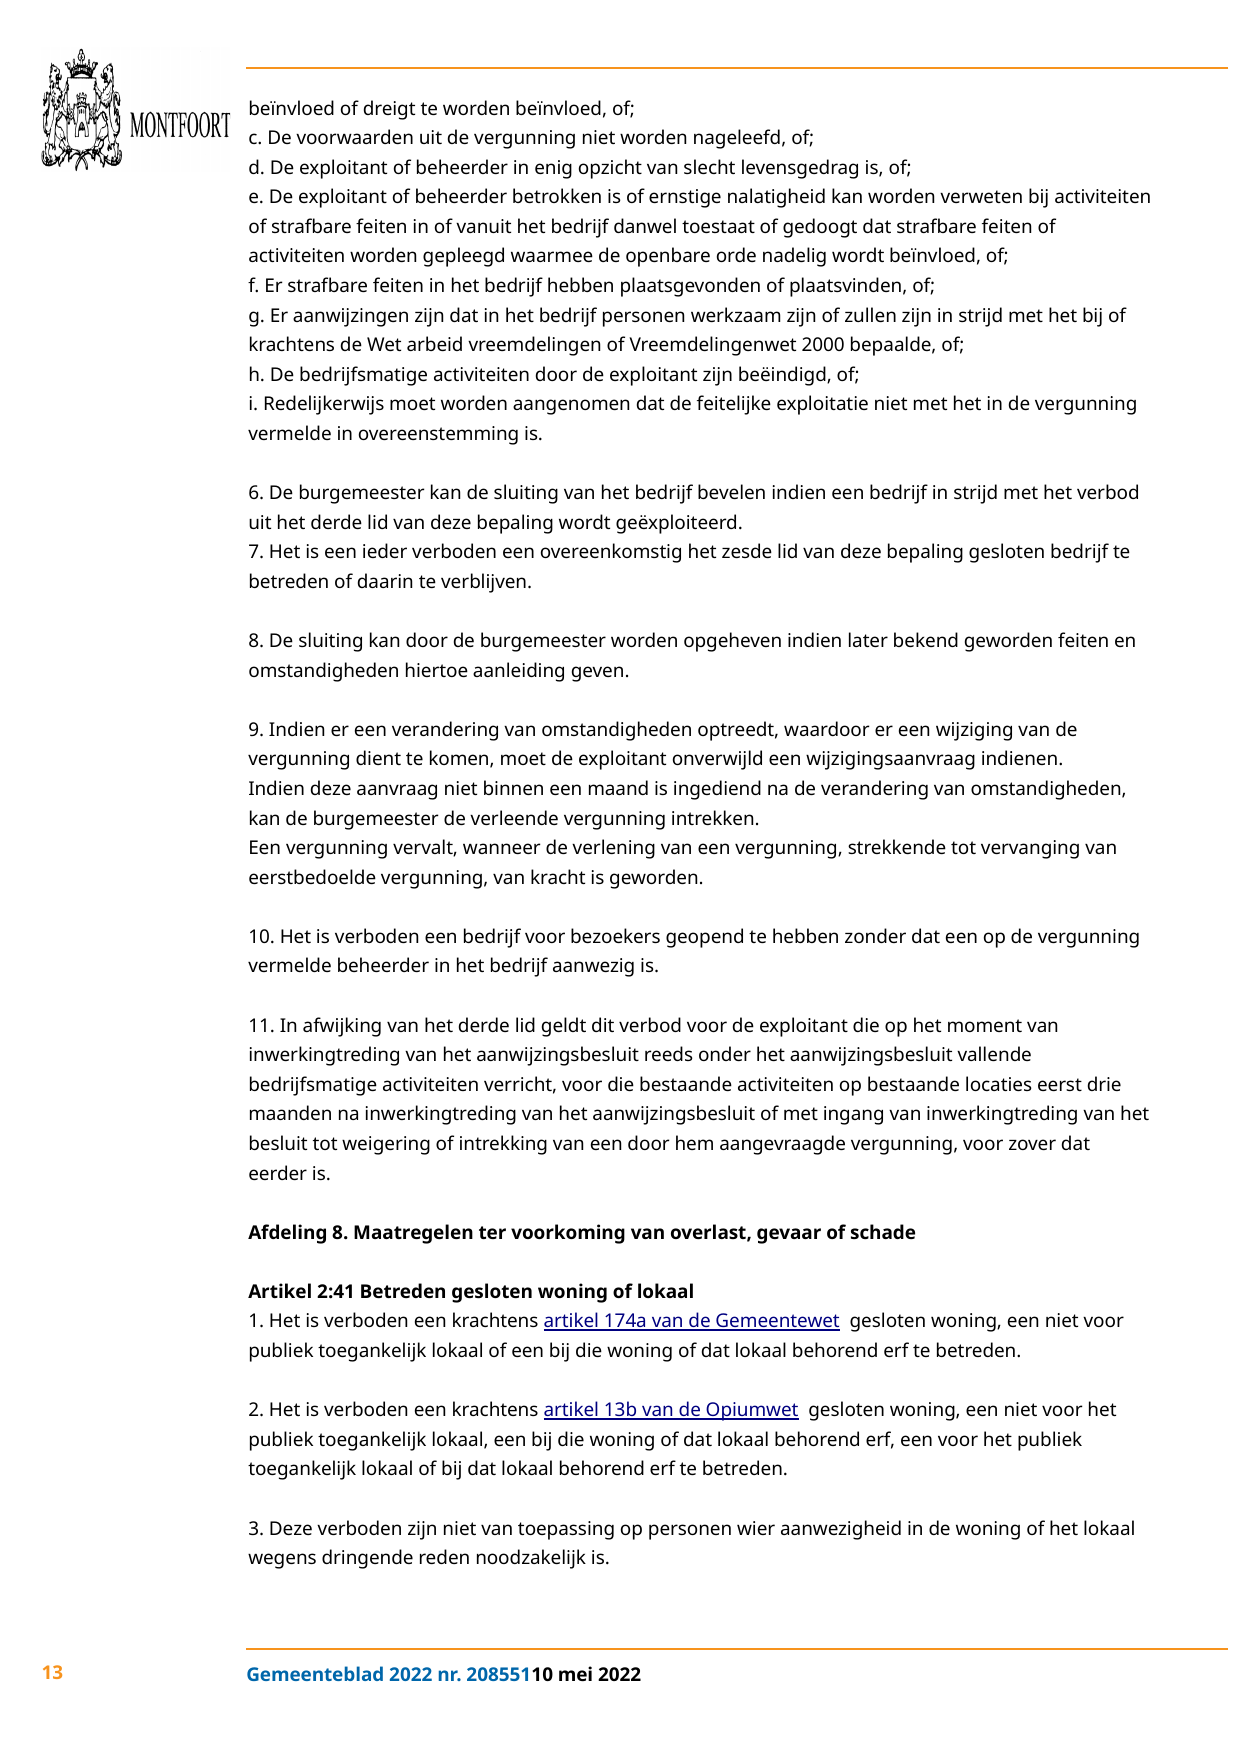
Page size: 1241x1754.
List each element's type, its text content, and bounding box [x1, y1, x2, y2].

text h. De bedrijfsmatige activiteiten door de exploitant zijn beëindigd, of; [248, 361, 1152, 387]
text c. De voorwaarden uit de vergunning niet worden nageleefd, of; [248, 124, 1152, 150]
text 9. Indien er een verandering van omstandigheden optreedt, waardoor er een wijziging van de vergunning dient te komen, moet de exploitant onverwijld een wijzigingsaanvraag indienen. [248, 716, 1152, 771]
text i. Redelijkerwijs moet worden aangenomen dat de feitelijke exploitatie niet met het in de vergunning vermelde in overeenstemming is. [248, 391, 1152, 446]
text Een vergunning vervalt, wanneer de verlening van een vergunning, strekkende tot vervanging van eerstbedoelde vergunning, van kracht is geworden. [248, 834, 1152, 890]
picture [41, 47, 231, 172]
text d. De exploitant of beheerder in enig opzicht van slecht levensgedrag is, of; [248, 154, 1152, 180]
text 11. In afwijking van het derde lid geldt dit verbod voor de exploitant die op het moment van inwerkingtreding van het aanwijzingsbesluit reeds onder het aanwijzingsbesluit vallende bedrijfsmatige activiteiten verricht, voor die bestaande activiteiten op bestaande locaties eerst drie maanden na inwerkingtreding van het aanwijzingsbesluit of met ingang van inwerkingtreding van het besluit tot weigering of intrekking van een door hem aangevraagde vergunning, voor zover dat eerder is. [248, 1012, 1152, 1186]
text Indien deze aanvraag niet binnen een maand is ingediend na de verandering van omstandigheden, kan de burgemeester de verleende vergunning intrekken. [248, 775, 1152, 831]
text 8. De sluiting kan door de burgemeester worden opgeheven indien later bekend geworden feiten en omstandigheden hiertoe aanleiding geven. [248, 627, 1152, 683]
text 6. De burgemeester kan de sluiting van het bedrijf bevelen indien een bedrijf in strijd met het verbod uit het derde lid van deze bepaling wordt geëxploiteerd. [248, 479, 1152, 535]
text 10. Het is verboden een bedrijf voor bezoekers geopend te hebben zonder dat een op de vergunning vermelde beheerder in het bedrijf aanwezig is. [248, 923, 1152, 978]
text Artikel 2:41 Betreden gesloten woning of lokaal [248, 1278, 1152, 1304]
text 2. Het is verboden een krachtens artikel 13b van de Opiumwet gesloten woning, een niet voor het publiek toegankelijk lokaal, een bij die woning of dat lokaal behorend erf, een voor het publiek toegankelijk lokaal of bij dat lokaal behorend erf te betreden. [248, 1396, 1152, 1481]
text 1. Het is verboden een krachtens artikel 174a van de Gemeentewet gesloten woning, een niet voor publiek toegankelijk lokaal of een bij die woning of dat lokaal behorend erf te betreden. [248, 1308, 1152, 1363]
text f. Er strafbare feiten in het bedrijf hebben plaatsgevonden of plaatsvinden, of; [248, 272, 1152, 298]
text 7. Het is een ieder verboden een overeenkomstig het zesde lid van deze bepaling gesloten bedrijf te betreden of daarin te verblijven. [248, 538, 1152, 594]
text 3. Deze verboden zijn niet van toepassing op personen wier aanwezigheid in de woning of het lokaal wegens dringende reden noodzakelijk is. [248, 1515, 1152, 1570]
text beïnvloed of dreigt te worden beïnvloed, of; [248, 95, 1152, 121]
text g. Er aanwijzingen zijn dat in het bedrijf personen werkzaam zijn of zullen zijn in strijd met het bij of krachtens de Wet arbeid vreemdelingen of Vreemdelingenwet 2000 bepaalde, of; [248, 302, 1152, 357]
text Afdeling 8. Maatregelen ter voorkoming van overlast, gevaar of schade [248, 1219, 1152, 1245]
text e. De exploitant of beheerder betrokken is of ernstige nalatigheid kan worden verweten bij activiteiten of strafbare feiten in of vanuit het bedrijf danwel toestaat of gedoogt dat strafbare feiten of activiteiten worden gepleegd waarmee de openbare orde nadelig wordt beïnvloed, of; [248, 183, 1152, 268]
